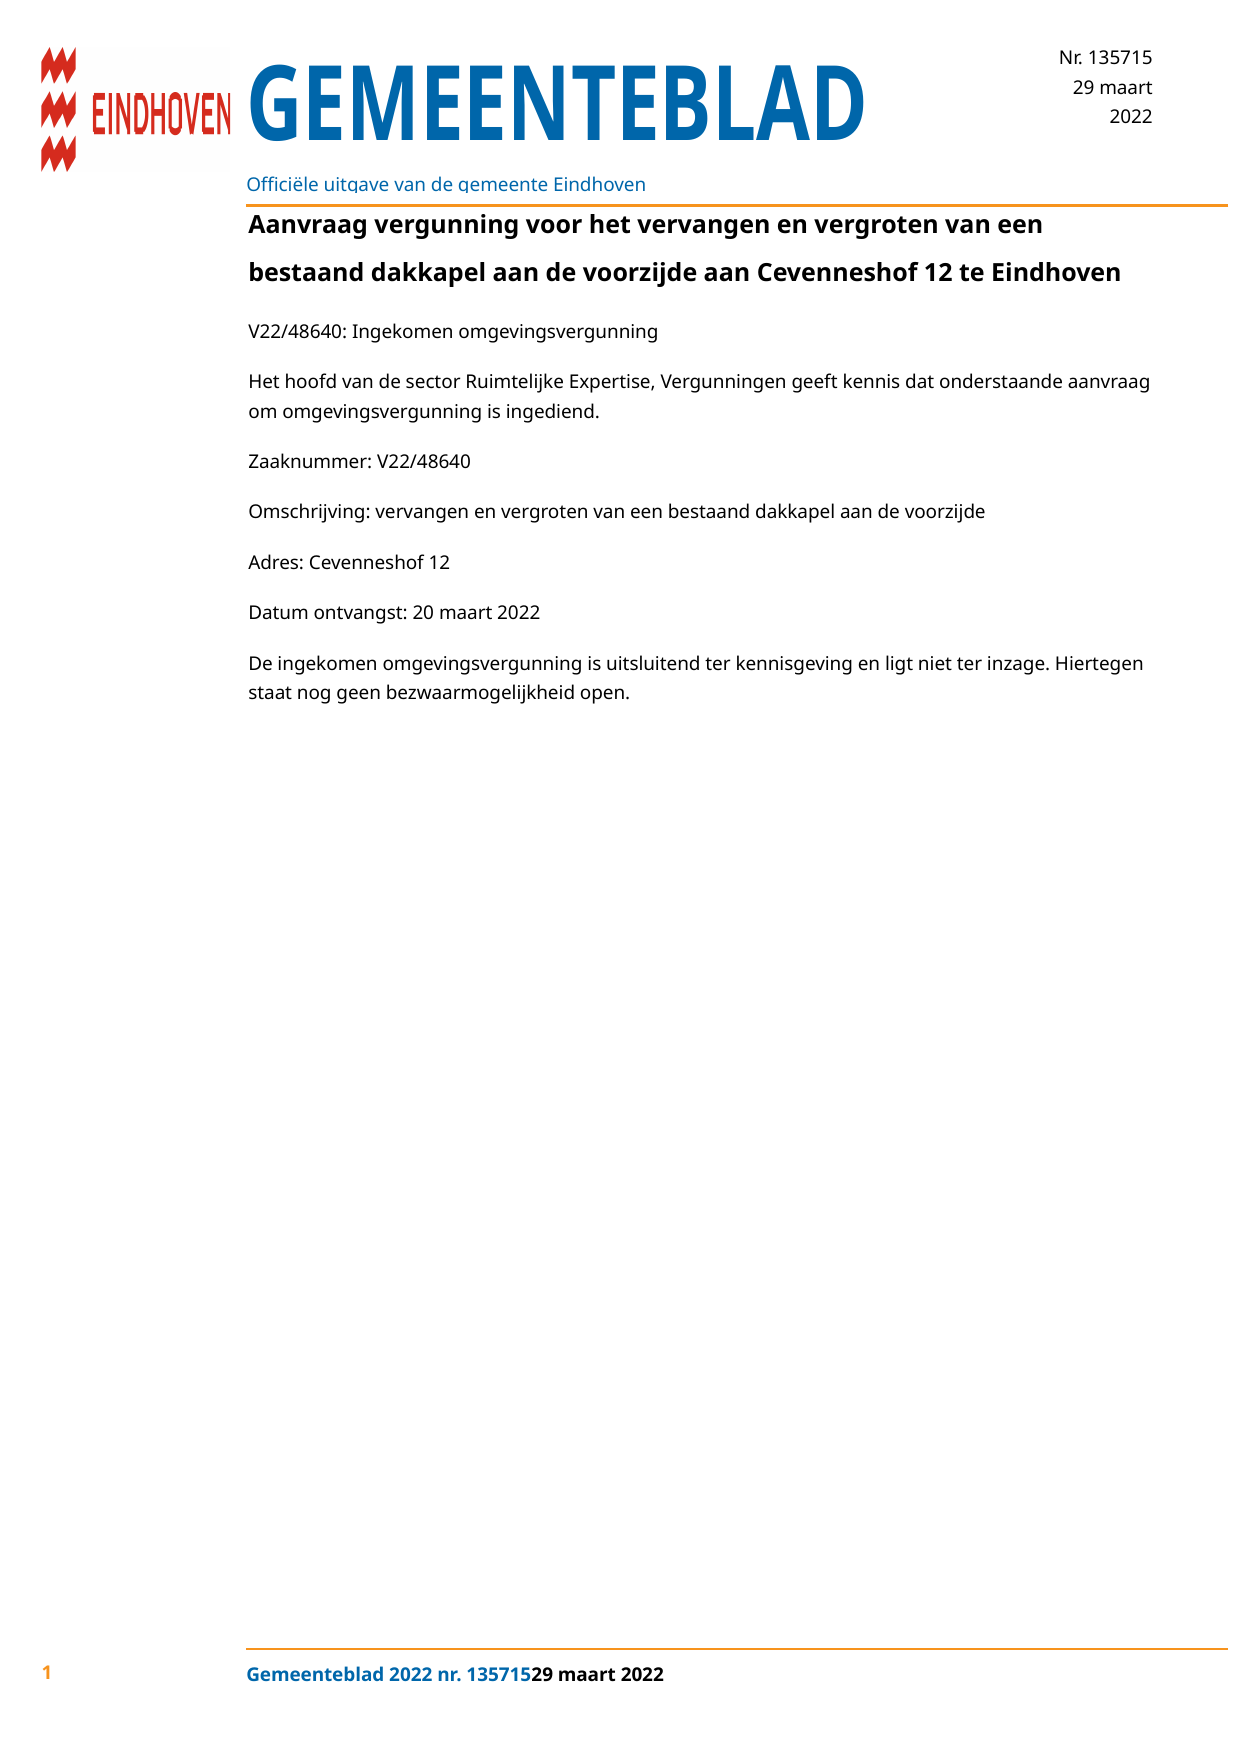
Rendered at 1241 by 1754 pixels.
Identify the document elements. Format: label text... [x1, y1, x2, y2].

text Adres: Cevenneshof 12 [248, 549, 1152, 575]
text Zaaknummer: V22/48640 [248, 448, 1152, 474]
text Datum ontvangst: 20 maart 2022 [248, 599, 1152, 625]
text V22/48640: Ingekomen omgevingsvergunning [248, 318, 1152, 344]
text Het hoofd van de sector Ruimtelijke Expertise, Vergunningen geeft kennis dat onderstaande aanvraag om omgevingsvergunning is ingediend. [248, 368, 1152, 424]
text De ingekomen omgevingsvergunning is uitsluitend ter kennisgeving en ligt niet ter inzage. Hiertegen staat nog geen bezwaarmogelijkheid open. [248, 650, 1152, 705]
picture [41, 47, 231, 172]
text Aanvraag vergunning voor het vervangen en vergroten van een bestaand dakkapel aan de voorzijde aan Cevenneshof 12 te Eindhoven [248, 207, 1152, 288]
text Omschrijving: vervangen en vergroten van een bestaand dakkapel aan de voorzijde [248, 499, 1152, 524]
